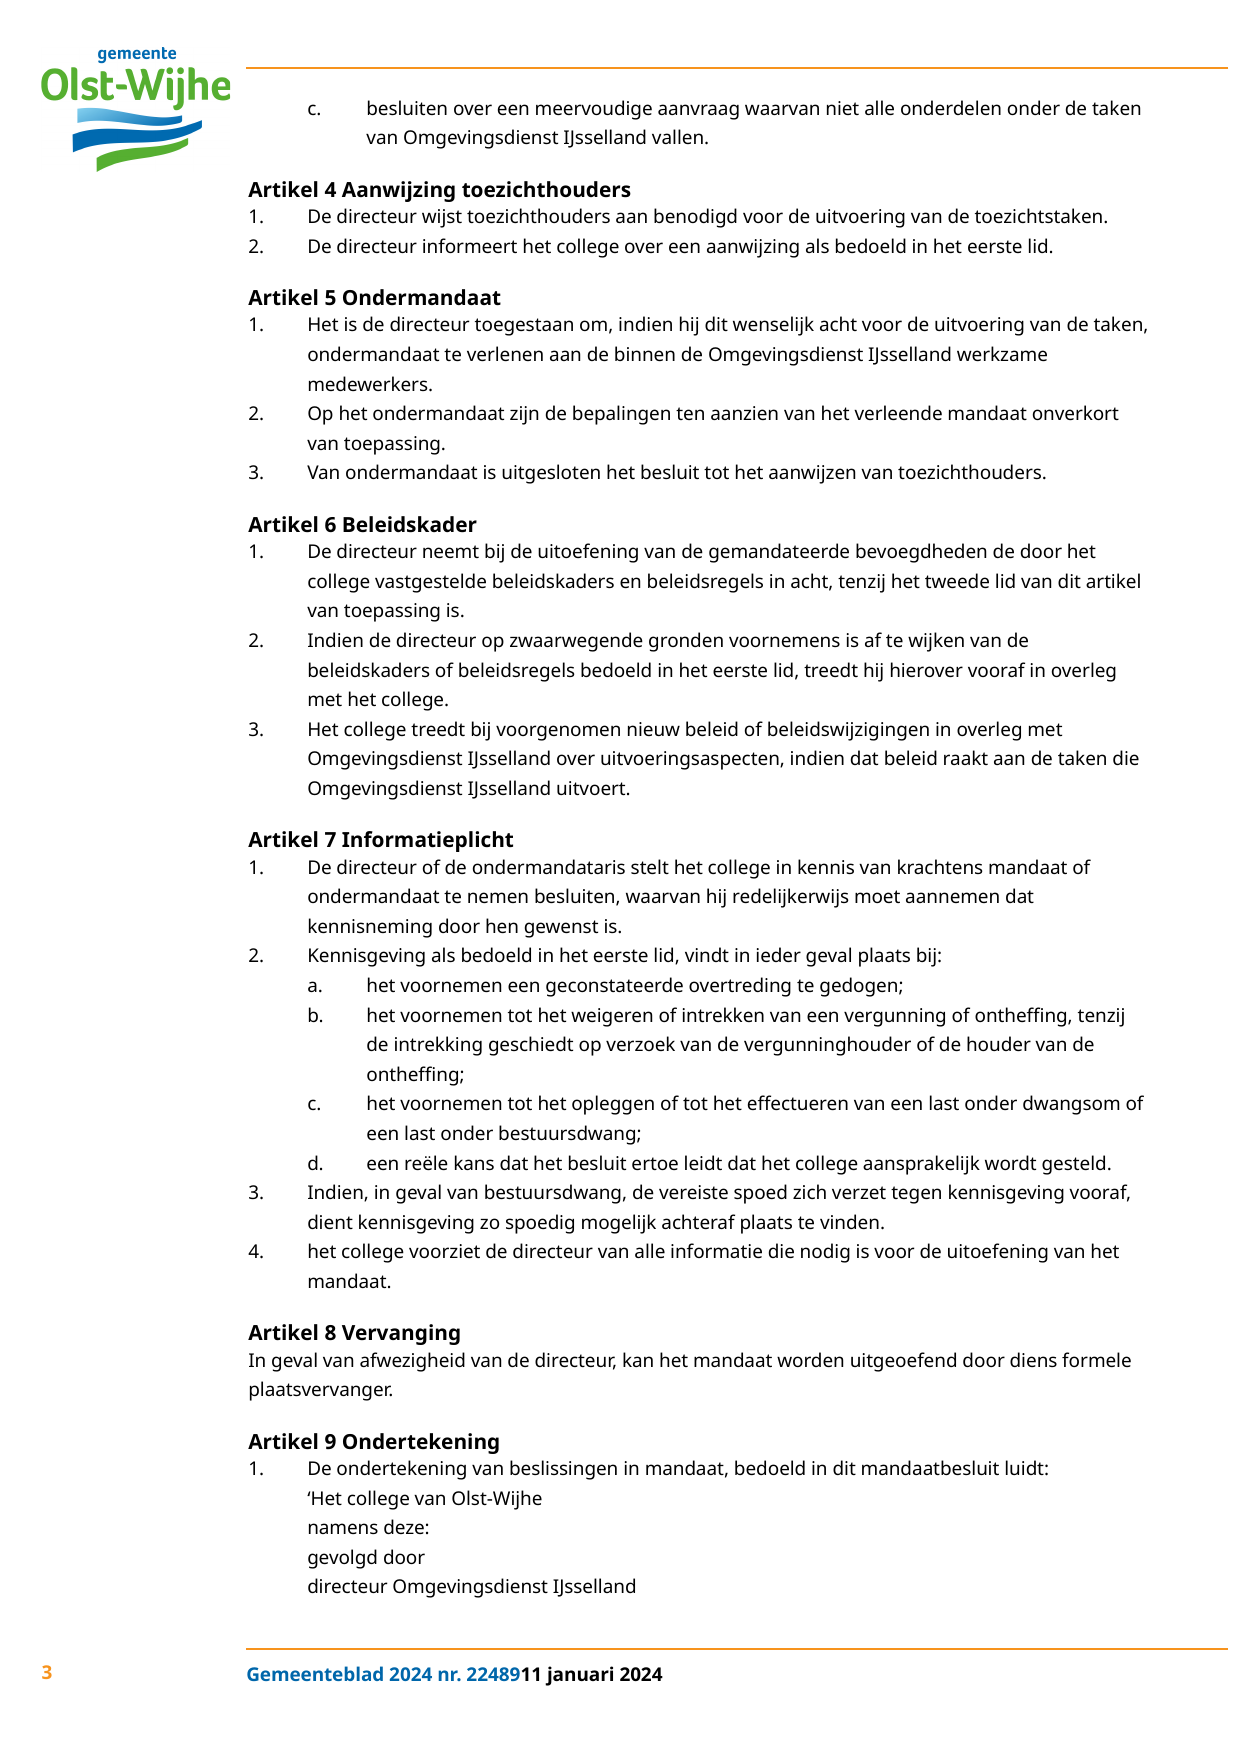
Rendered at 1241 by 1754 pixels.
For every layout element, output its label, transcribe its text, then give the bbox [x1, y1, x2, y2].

list Op het ondermandaat zijn de bepalingen ten aanzien van het verleende mandaat onverkort van toepassing. [248, 400, 1152, 456]
text Artikel 7 Informatieplicht [248, 826, 1152, 854]
list Indien de directeur op zwaarwegende gronden voornemens is af te wijken van de beleidskaders of beleidsregels bedoeld in het eerste lid, treedt hij hierover vooraf in overleg met het college. [248, 627, 1152, 712]
text Artikel 5 Ondermandaat [248, 283, 1152, 312]
list een reële kans dat het besluit ertoe leidt dat het college aansprakelijk wordt gesteld. [307, 1150, 1152, 1176]
list Indien, in geval van bestuursdwang, de vereiste spoed zich verzet tegen kennisgeving vooraf, dient kennisgeving zo spoedig mogelijk achteraf plaats te vinden. [248, 1179, 1152, 1235]
text Artikel 6 Beleidskader [248, 510, 1152, 538]
list Kennisgeving als bedoeld in het eerste lid, vindt in ieder geval plaats bij: [248, 943, 1152, 968]
text Artikel 9 Ondertekening [248, 1427, 1152, 1455]
list Van ondermandaat is uitgesloten het besluit tot het aanwijzen van toezichthouders. [248, 459, 1152, 485]
list namens deze: [248, 1514, 1152, 1540]
list De directeur wijst toezichthouders aan benodigd voor de uitvoering van de toezichtstaken. [248, 203, 1152, 229]
list De directeur of de ondermandataris stelt het college in kennis van krachtens mandaat of ondermandaat te nemen besluiten, waarvan hij redelijkerwijs moet aannemen dat kennisneming door hen gewenst is. [248, 854, 1152, 939]
list het voornemen tot het weigeren of intrekken van een vergunning of ontheffing, tenzij de intrekking geschiedt op verzoek van de vergunninghouder of de houder van de ontheffing; [307, 1002, 1152, 1087]
list het voornemen een geconstateerde overtreding te gedogen; [307, 972, 1152, 998]
list directeur Omgevingsdienst IJsselland [248, 1574, 1152, 1599]
list ‘Het college van Olst-Wijhe [248, 1485, 1152, 1511]
list De ondertekening van beslissingen in mandaat, bedoeld in dit mandaatbesluit luidt: [248, 1455, 1152, 1481]
list De directeur neemt bij de uitoefening van de gemandateerde bevoegdheden de door het college vastgestelde beleidskaders en beleidsregels in acht, tenzij het tweede lid van dit artikel van toepassing is. [248, 538, 1152, 623]
list De directeur informeert het college over een aanwijzing als bedoeld in het eerste lid. [248, 233, 1152, 258]
text Artikel 8 Vervanging [248, 1318, 1152, 1347]
list het voornemen tot het opleggen of tot het effectueren van een last onder dwangsom of een last onder bestuursdwang; [307, 1091, 1152, 1146]
list Het college treedt bij voorgenomen nieuw beleid of beleidswijzigingen in overleg met Omgevingsdienst IJsselland over uitvoeringsaspecten, indien dat beleid raakt aan de taken die Omgevingsdienst IJsselland uitvoert. [248, 716, 1152, 801]
list gevolgd door [248, 1544, 1152, 1570]
list het college voorziet de directeur van alle informatie die nodig is voor de uitoefening van het mandaat. [248, 1238, 1152, 1294]
picture [41, 47, 231, 172]
list besluiten over een meervoudige aanvraag waarvan niet alle onderdelen onder de taken van Omgevingsdienst IJsselland vallen. [307, 95, 1152, 150]
text Artikel 4 Aanwijzing toezichthouders [248, 175, 1152, 203]
text In geval van afwezigheid van de directeur, kan het mandaat worden uitgeoefend door diens formele plaatsvervanger. [248, 1347, 1152, 1402]
list Het is de directeur toegestaan om, indien hij dit wenselijk acht voor de uitvoering van de taken, ondermandaat te verlenen aan de binnen de Omgevingsdienst IJsselland werkzame medewerkers. [248, 312, 1152, 397]
